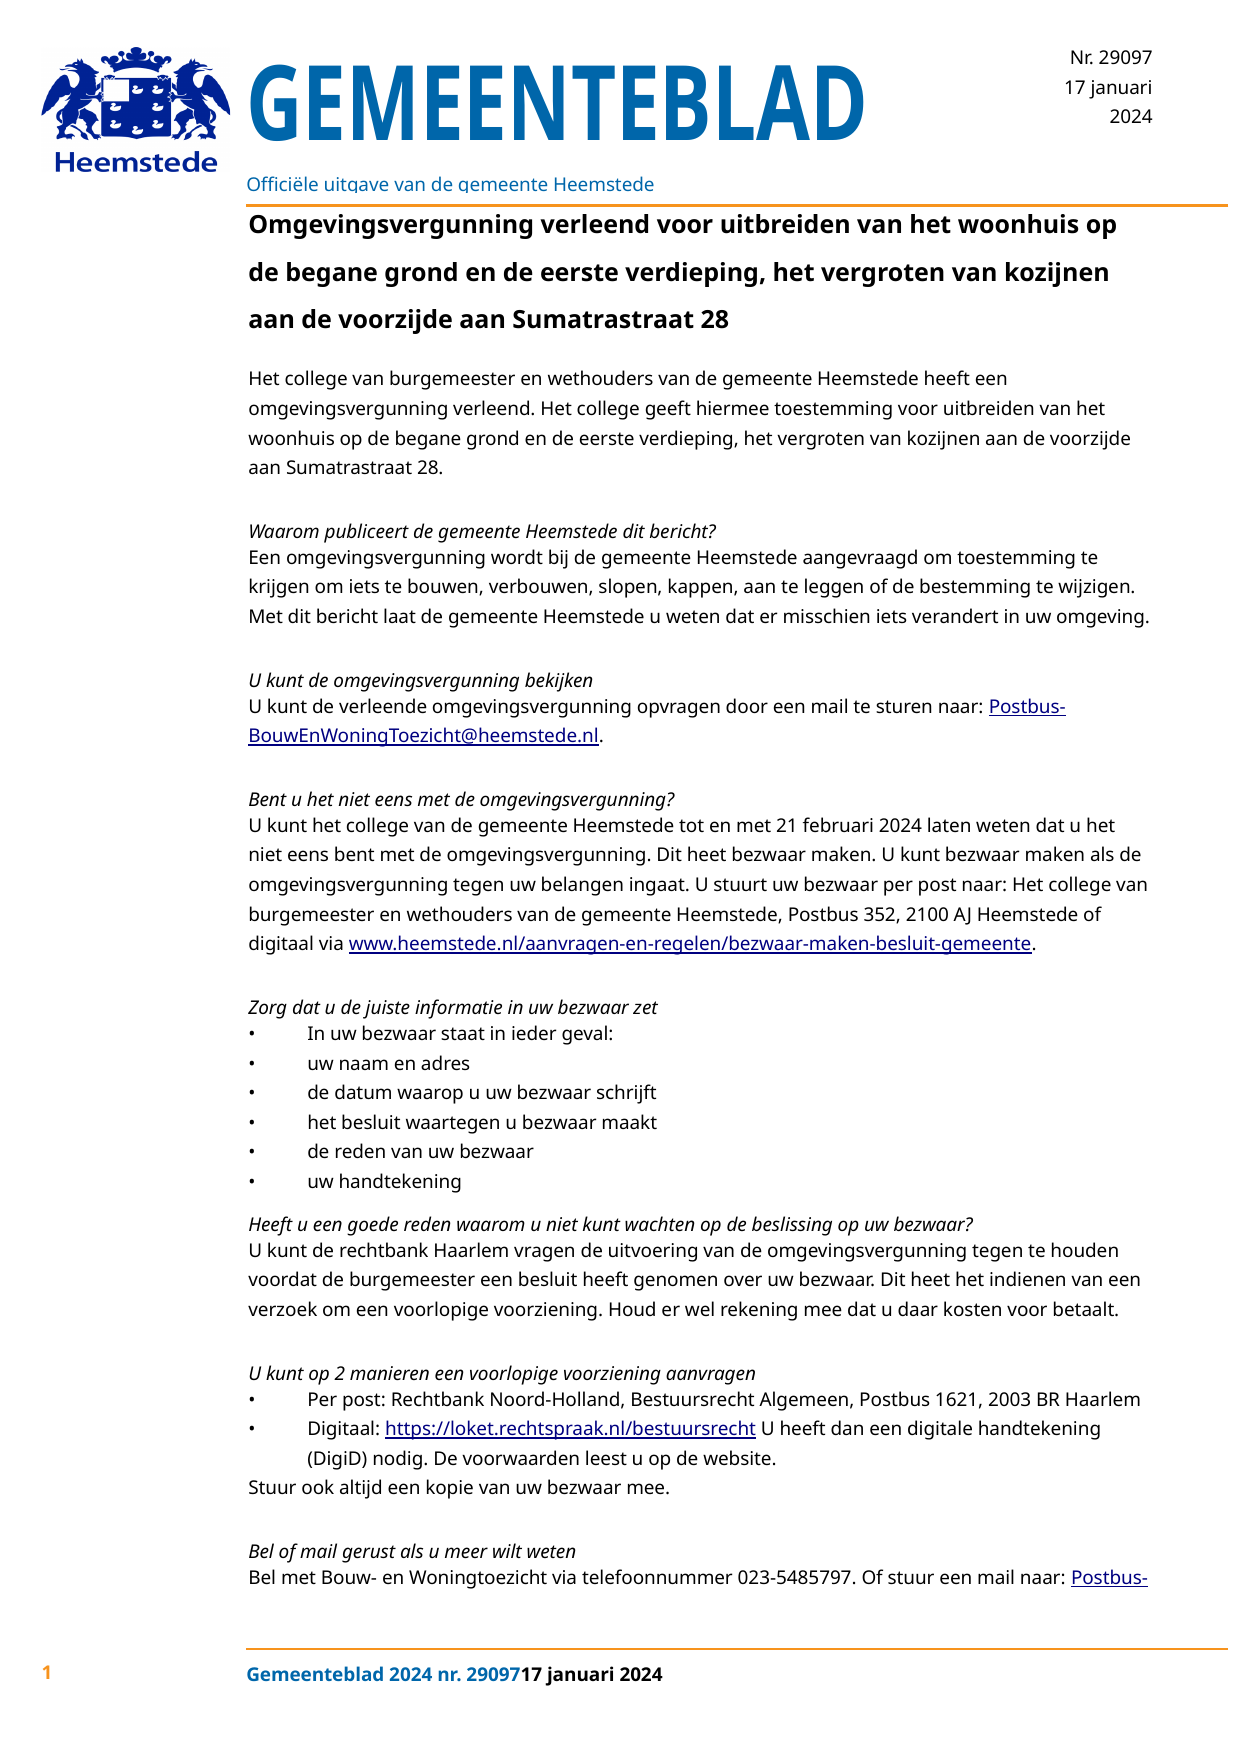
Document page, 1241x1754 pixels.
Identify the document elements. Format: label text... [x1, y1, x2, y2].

list uw handtekening [248, 1168, 1152, 1194]
text Bel met Bouw- en Woningtoezicht via telefoonnummer 023-5485797. Of stuur een mail naar: Postbus- [248, 1564, 1152, 1590]
text U kunt het college van de gemeente Heemstede tot en met 21 februari 2024 laten weten dat u het niet eens bent met de omgevingsvergunning. Dit heet bezwaar maken. U kunt bezwaar maken als de omgevingsvergunning tegen uw belangen ingaat. U stuurt uw bezwaar per post naar: Het college van burgemeester en wethouders van de gemeente Heemstede, Postbus 352, 2100 AJ Heemstede of digitaal via www.heemstede.nl/aanvragen-en-regelen/bezwaar-maken-besluit-gemeente. [248, 812, 1152, 956]
list In uw bezwaar staat in ieder geval: [248, 1020, 1152, 1046]
text Omgevingsvergunning verleend voor uitbreiden van het woonhuis op de begane grond en de eerste verdieping, het vergroten van kozijnen aan de voorzijde aan Sumatrastraat 28 [248, 207, 1152, 336]
text U kunt de verleende omgevingsvergunning opvragen door een mail te sturen naar: Postbus-BouwEnWoningToezicht@heemstede.nl. [248, 693, 1152, 748]
text Zorg dat u de juiste informatie in uw bezwaar zet [248, 994, 1152, 1020]
text U kunt de omgevingsvergunning bekijken [248, 667, 1152, 693]
list het besluit waartegen u bezwaar maakt [248, 1109, 1152, 1134]
text Een omgevingsvergunning wordt bij de gemeente Heemstede aangevraagd om toestemming te krijgen om iets te bouwen, verbouwen, slopen, kappen, aan te leggen of de bestemming te wijzigen. Met dit bericht laat de gemeente Heemstede u weten dat er misschien iets verandert in uw omgeving. [248, 544, 1152, 629]
text Stuur ook altijd een kopie van uw bezwaar mee. [248, 1474, 1152, 1500]
list uw naam en adres [248, 1050, 1152, 1075]
list Per post: Rechtbank Noord-Holland, Bestuursrecht Algemeen, Postbus 1621, 2003 BR Haarlem [248, 1386, 1152, 1411]
text Bent u het niet eens met de omgevingsvergunning? [248, 786, 1152, 812]
picture [41, 47, 231, 172]
text Het college van burgemeester en wethouders van de gemeente Heemstede heeft een omgevingsvergunning verleend. Het college geeft hiermee toestemming voor uitbreiden van het woonhuis op de begane grond en de eerste verdieping, het vergroten van kozijnen aan de voorzijde aan Sumatrastraat 28. [248, 366, 1152, 480]
text U kunt op 2 manieren een voorlopige voorziening aanvragen [248, 1360, 1152, 1386]
text Waarom publiceert de gemeente Heemstede dit bericht? [248, 518, 1152, 544]
text Heeft u een goede reden waarom u niet kunt wachten op de beslissing op uw bezwaar? [248, 1211, 1152, 1237]
text U kunt de rechtbank Haarlem vragen de uitvoering van de omgevingsvergunning tegen te houden voordat de burgemeester een besluit heeft genomen over uw bezwaar. Dit heet het indienen van een verzoek om een voorlopige voorziening. Houd er wel rekening mee dat u daar kosten voor betaalt. [248, 1237, 1152, 1322]
text Bel of mail gerust als u meer wilt weten [248, 1538, 1152, 1564]
list Digitaal: https://loket.rechtspraak.nl/bestuursrecht U heeft dan een digitale handtekening (DigiD) nodig. De voorwaarden leest u op de website. [248, 1415, 1152, 1471]
list de reden van uw bezwaar [248, 1138, 1152, 1164]
list de datum waarop u uw bezwaar schrijft [248, 1079, 1152, 1105]
